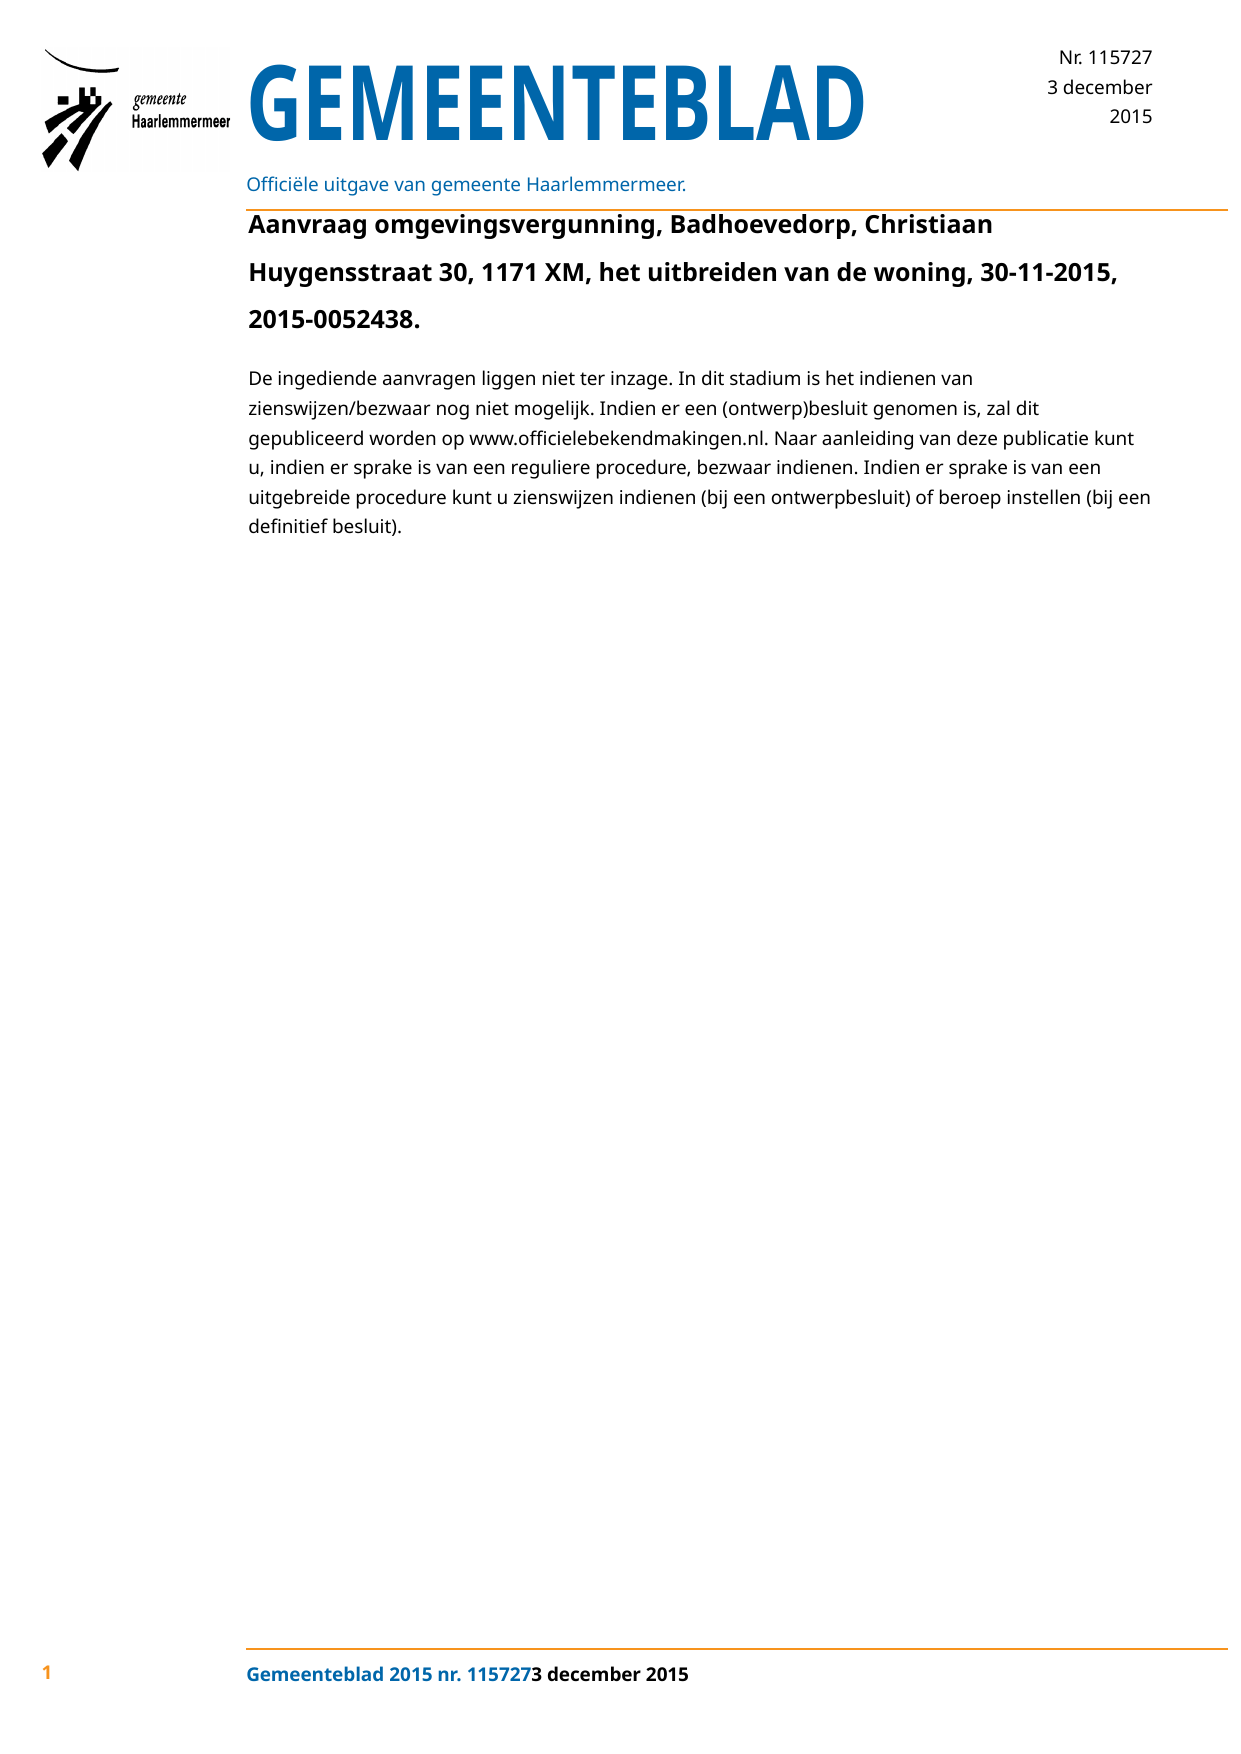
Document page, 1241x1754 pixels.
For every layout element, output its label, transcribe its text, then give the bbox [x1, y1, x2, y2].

picture [41, 47, 231, 172]
text De ingediende aanvragen liggen niet ter inzage. In dit stadium is het indienen van zienswijzen/bezwaar nog niet mogelijk. Indien er een (ontwerp)besluit genomen is, zal dit gepubliceerd worden op www.officielebekendmakingen.nl. Naar aanleiding van deze publicatie kunt u, indien er sprake is van een reguliere procedure, bezwaar indienen. Indien er sprake is van een uitgebreide procedure kunt u zienswijzen indienen (bij een ontwerpbesluit) of beroep instellen (bij een definitief besluit). [248, 366, 1152, 539]
text Aanvraag omgevingsvergunning, Badhoevedorp, Christiaan Huygensstraat 30, 1171 XM, het uitbreiden van de woning, 30-11-2015, 2015-0052438. [248, 211, 1152, 336]
